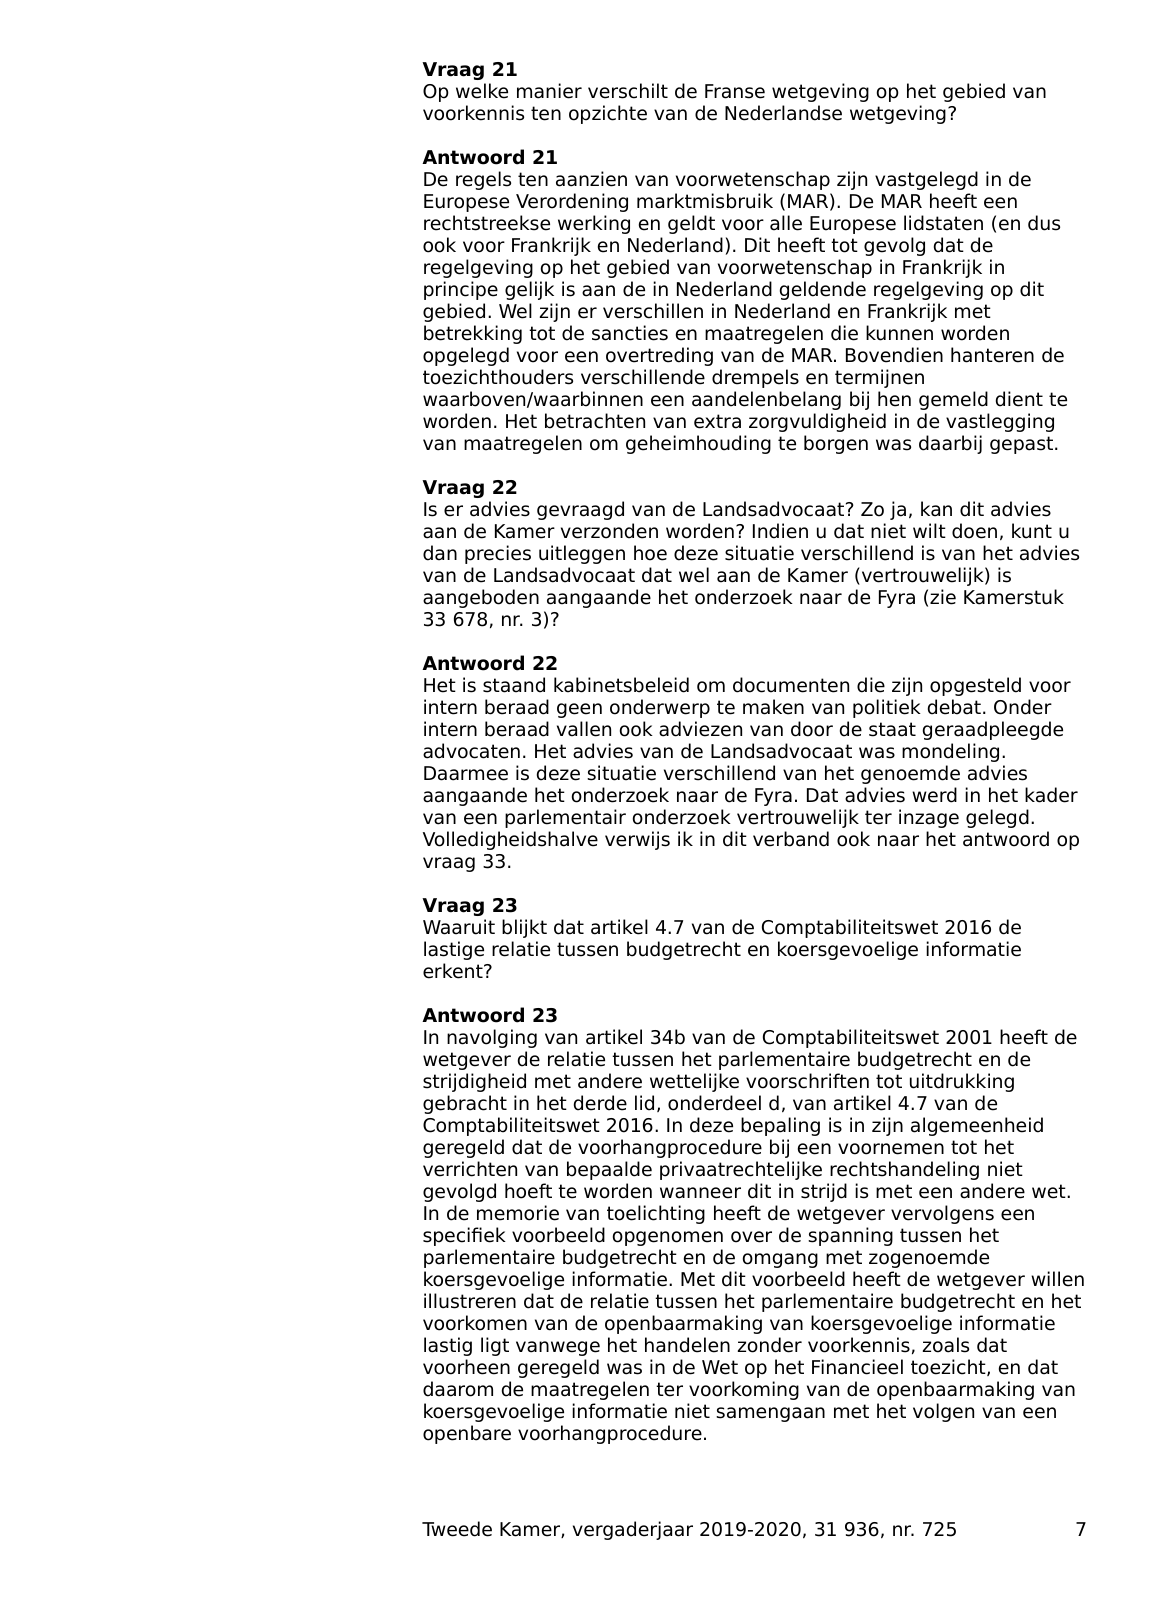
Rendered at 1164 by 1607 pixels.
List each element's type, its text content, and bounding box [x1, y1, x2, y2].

text In navolging van artikel 34b van de Comptabiliteitswet 2001 heeft de wetgever de relatie tussen het parlementaire budgetrecht en de strijdigheid met andere wettelijke voorschriften tot uitdrukking gebracht in het derde lid, onderdeel d, van artikel 4.7 van de Comptabiliteitswet 2016. In deze bepaling is in zijn algemeenheid geregeld dat de voorhangprocedure bij een voornemen tot het verrichten van bepaalde privaatrechtelijke rechtshandeling niet gevolgd hoeft te worden wanneer dit in strijd is met een andere wet. In de memorie van toelichting heeft de wetgever vervolgens een specifiek voorbeeld opgenomen over de spanning tussen het parlementaire budgetrecht en de omgang met zogenoemde koersgevoelige informatie. Met dit voorbeeld heeft de wetgever willen illustreren dat de relatie tussen het parlementaire budgetrecht en het voorkomen van de openbaarmaking van koersgevoelige informatie lastig ligt vanwege het handelen zonder voorkennis, zoals dat voorheen geregeld was in de Wet op het Financieel toezicht, en dat daarom de maatregelen ter voorkoming van de openbaarmaking van koersgevoelige informatie niet samengaan met het volgen van een openbare voorhangprocedure. [422, 1027, 1087, 1445]
text Het is staand kabinetsbeleid om documenten die zijn opgesteld voor intern beraad geen onderwerp te maken van politiek debat. Onder intern beraad vallen ook adviezen van door de staat geraadpleegde advocaten. Het advies van de Landsadvocaat was mondeling. Daarmee is deze situatie verschillend van het genoemde advies aangaande het onderzoek naar de Fyra. Dat advies werd in het kader van een parlementair onderzoek vertrouwelijk ter inzage gelegd. Volledigheidshalve verwijs ik in dit verband ook naar het antwoord op vraag 33. [422, 675, 1087, 873]
text Vraag 21 [422, 59, 1087, 81]
text Antwoord 22 [422, 653, 1087, 675]
text Antwoord 23 [422, 1005, 1087, 1027]
text Vraag 23 [422, 895, 1087, 917]
text De regels ten aanzien van voorwetenschap zijn vastgelegd in de Europese Verordening marktmisbruik (MAR). De MAR heeft een rechtstreekse werking en geldt voor alle Europese lidstaten (en dus ook voor Frankrijk en Nederland). Dit heeft tot gevolg dat de regelgeving op het gebied van voorwetenschap in Frankrijk in principe gelijk is aan de in Nederland geldende regelgeving op dit gebied. Wel zijn er verschillen in Nederland en Frankrijk met betrekking tot de sancties en maatregelen die kunnen worden opgelegd voor een overtreding van de MAR. Bovendien hanteren de toezichthouders verschillende drempels en termijnen waarboven/waarbinnen een aandelenbelang bij hen gemeld dient te worden. Het betrachten van extra zorgvuldigheid in de vastlegging van maatregelen om geheimhouding te borgen was daarbij gepast. [422, 169, 1087, 455]
text Waaruit blijkt dat artikel 4.7 van de Comptabiliteitswet 2016 de lastige relatie tussen budgetrecht en koersgevoelige informatie erkent? [422, 917, 1087, 983]
text Antwoord 21 [422, 147, 1087, 169]
text Op welke manier verschilt de Franse wetgeving op het gebied van voorkennis ten opzichte van de Nederlandse wetgeving? [422, 81, 1087, 125]
text Is er advies gevraagd van de Landsadvocaat? Zo ja, kan dit advies aan de Kamer verzonden worden? Indien u dat niet wilt doen, kunt u dan precies uitleggen hoe deze situatie verschillend is van het advies van de Landsadvocaat dat wel aan de Kamer (vertrouwelijk) is aangeboden aangaande het onderzoek naar de Fyra (zie Kamerstuk 33 678, nr. 3)? [422, 499, 1087, 631]
text Vraag 22 [422, 477, 1087, 499]
